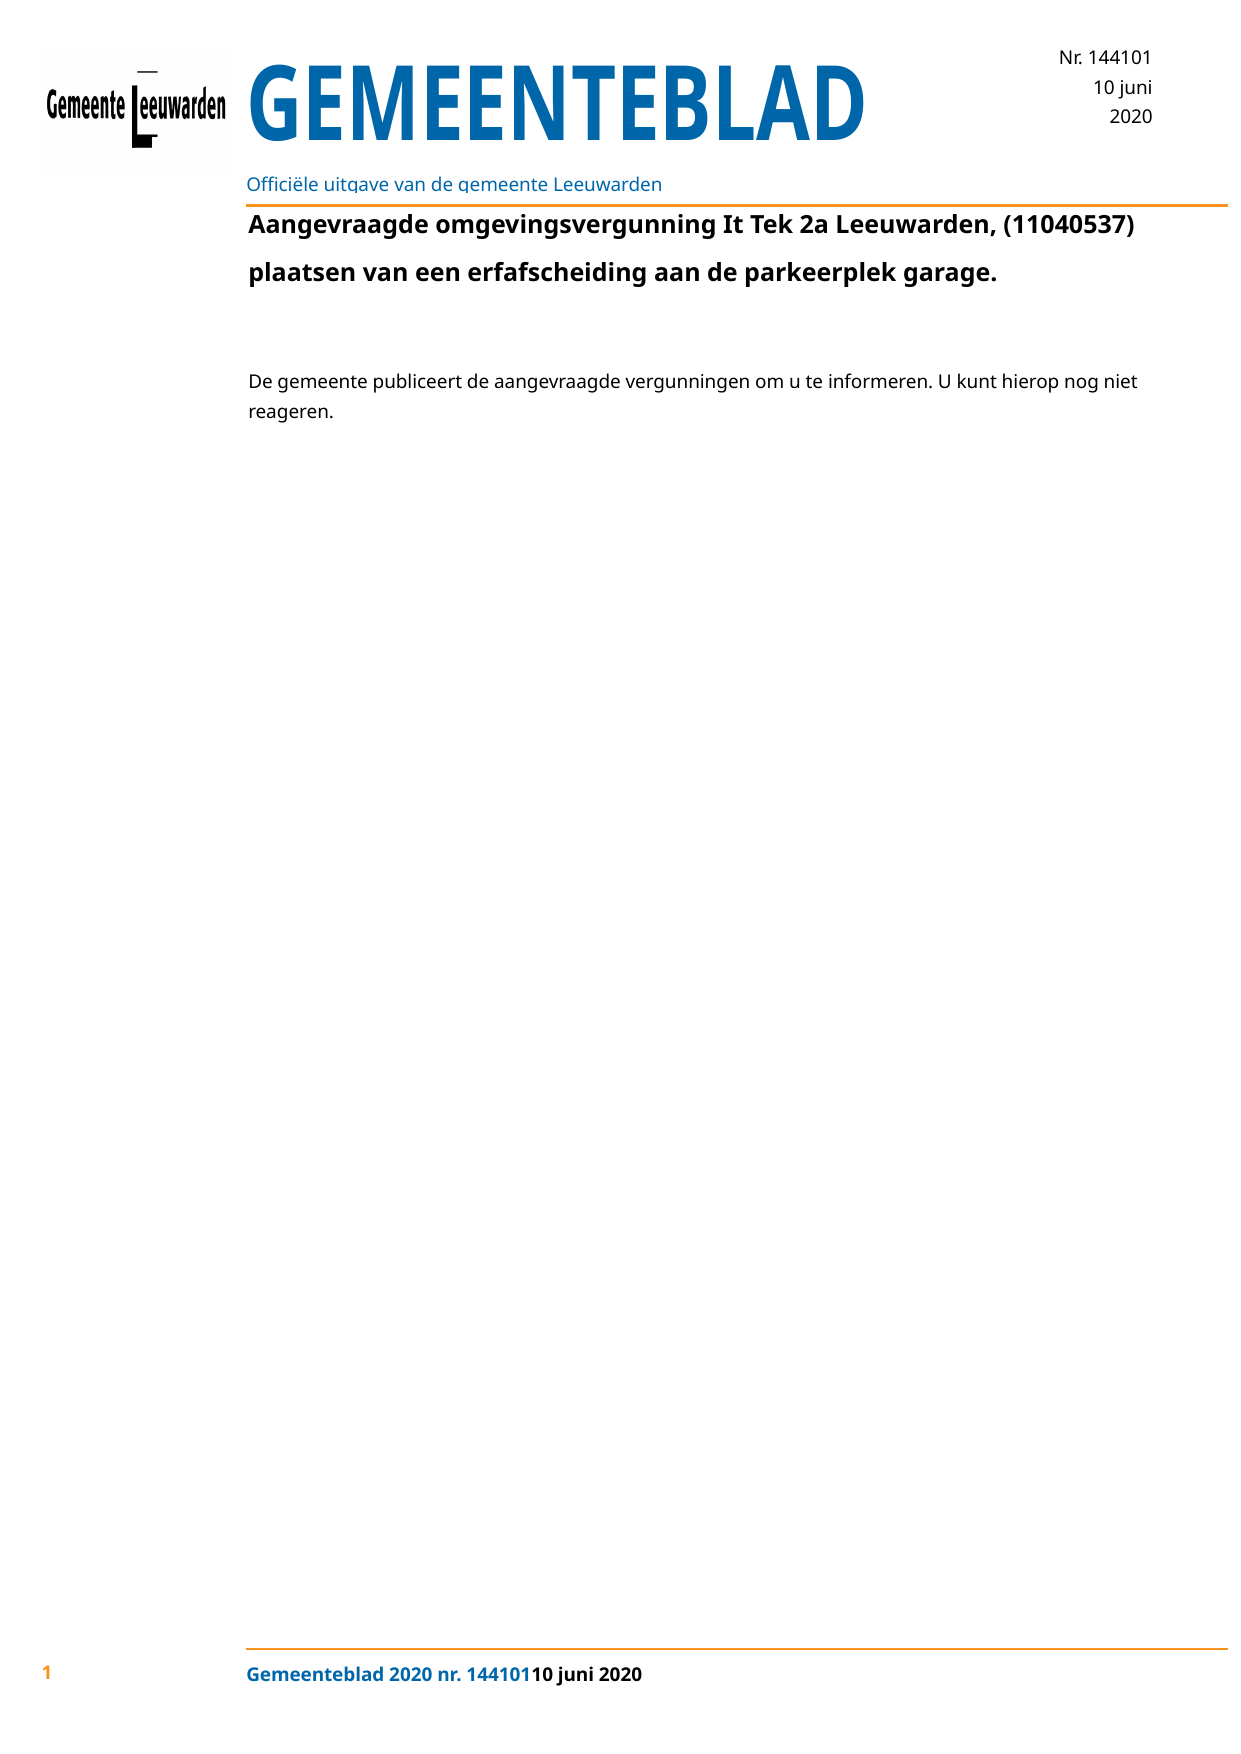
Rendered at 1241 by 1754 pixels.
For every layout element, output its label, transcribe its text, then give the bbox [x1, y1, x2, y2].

text De gemeente publiceert de aangevraagde vergunningen om u te informeren. U kunt hierop nog niet reageren. [248, 368, 1152, 424]
text Aangevraagde omgevingsvergunning It Tek 2a Leeuwarden, (11040537) plaatsen van een erfafscheiding aan de parkeerplek garage. [248, 207, 1152, 288]
picture [41, 47, 231, 172]
